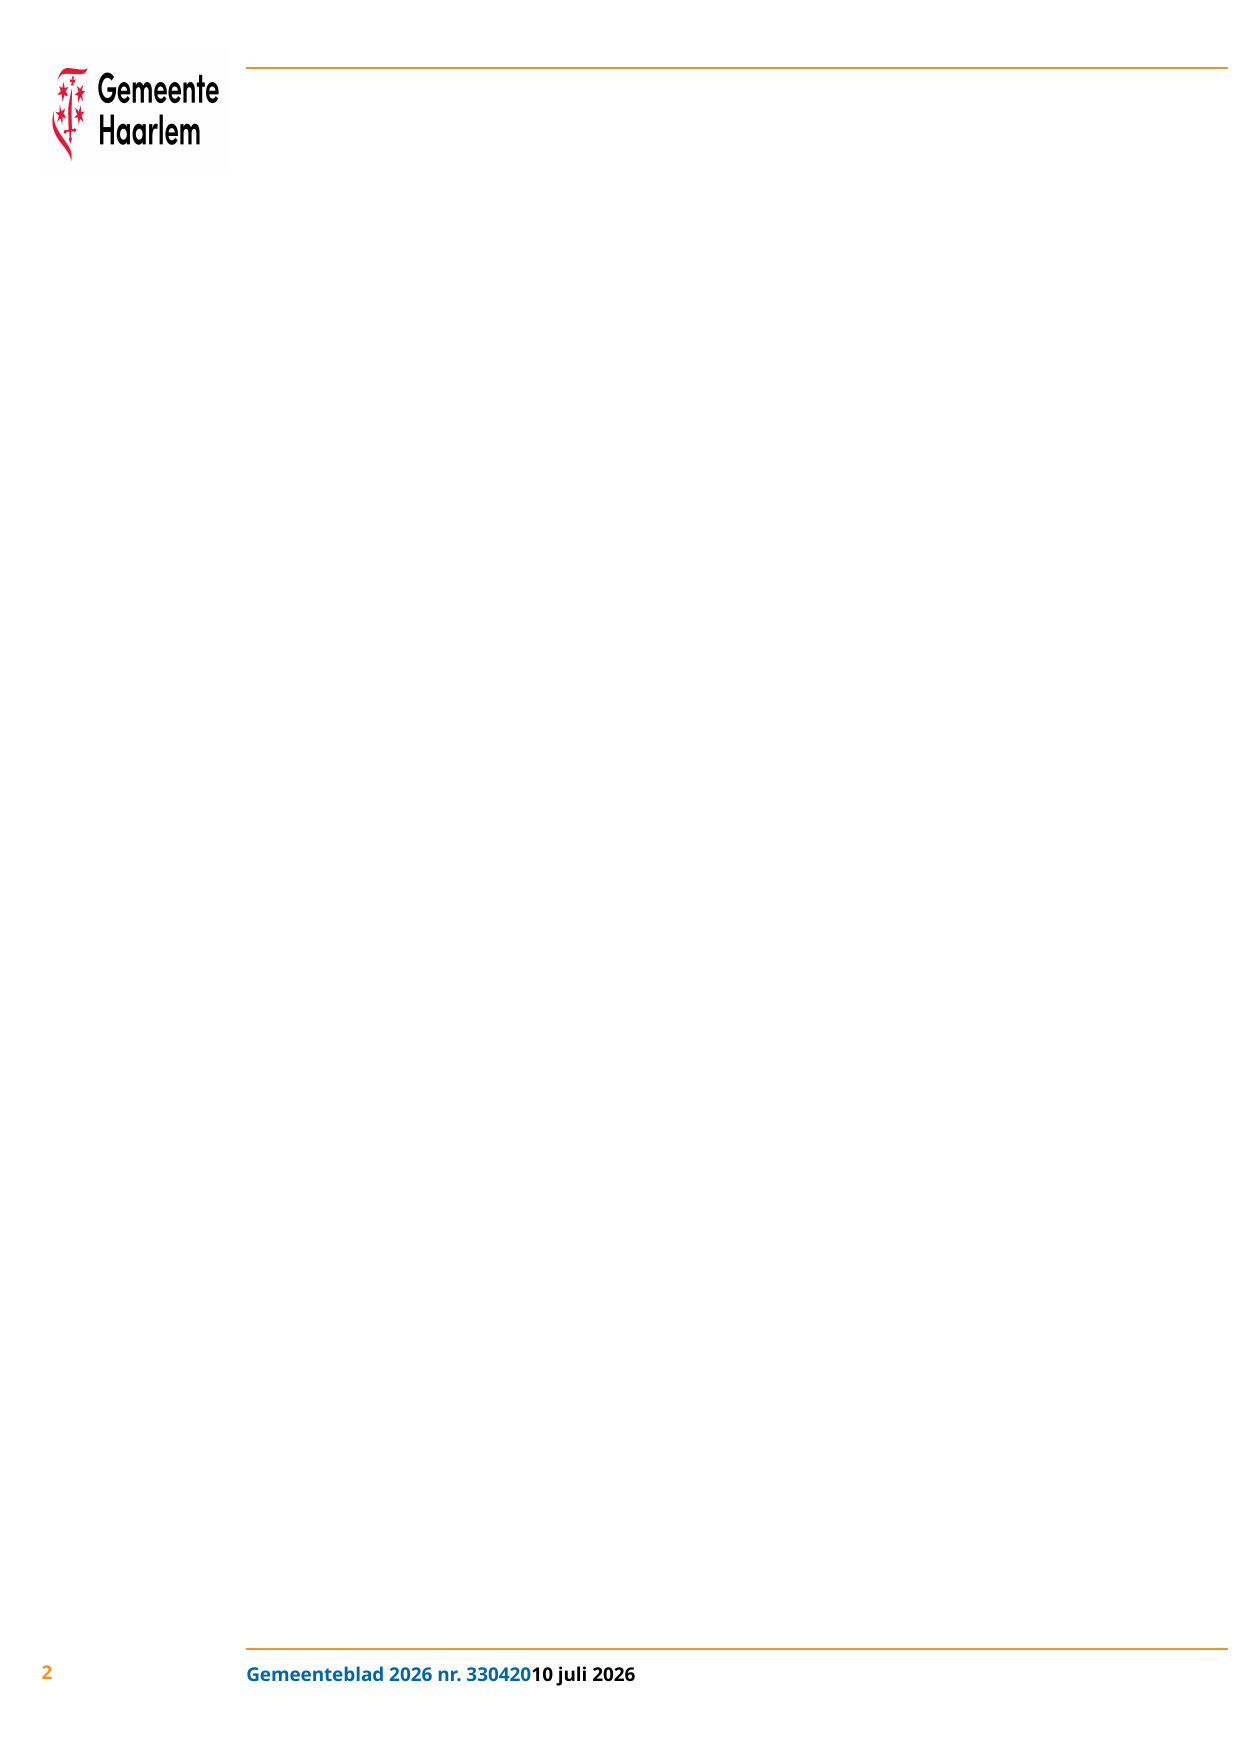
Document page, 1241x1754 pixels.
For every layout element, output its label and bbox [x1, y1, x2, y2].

picture [41, 47, 231, 172]
